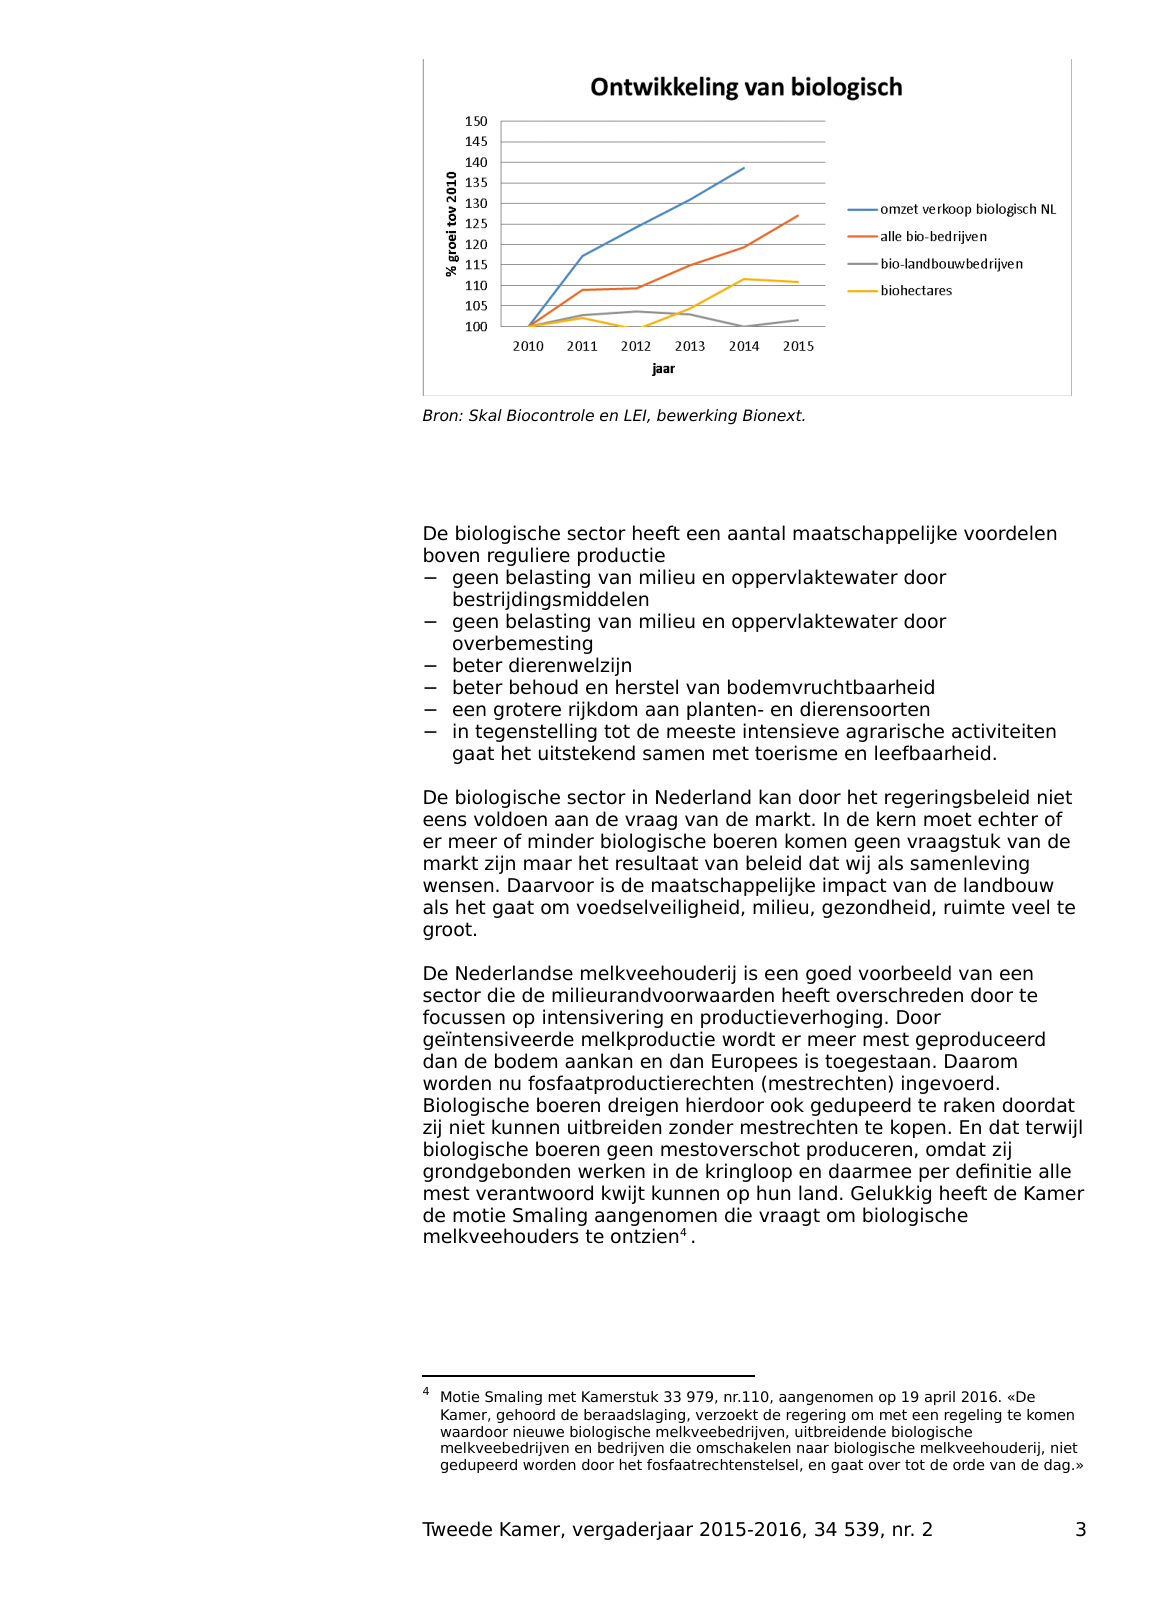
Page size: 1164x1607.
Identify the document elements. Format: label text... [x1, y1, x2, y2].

text − beter behoud en herstel van bodemvruchtbaarheid [422, 677, 1087, 698]
text De Nederlandse melkveehouderij is een goed voorbeeld van een sector die de milieurandvoorwaarden heeft overschreden door te focussen op intensivering en productieverhoging. Door geïntensiveerde melkproductie wordt er meer mest geproduceerd dan de bodem aankan en dan Europees is toegestaan. Daarom worden nu fosfaatproductierechten (mestrechten) ingevoerd. Biologische boeren dreigen hierdoor ook gedupeerd te raken doordat zij niet kunnen uitbreiden zonder mestrechten te kopen. En dat terwijl biologische boeren geen mestoverschot produceren, omdat zij grondgebonden werken in de kringloop en daarmee per definitie alle mest verantwoord kwijt kunnen op hun land. Gelukkig heeft de Kamer de motie Smaling aangenomen die vraagt om biologische melkveehouders te ontzien. [422, 963, 1087, 1248]
text De biologische sector in Nederland kan door het regeringsbeleid niet eens voldoen aan de vraag van de markt. In de kern moet echter of er meer of minder biologische boeren komen geen vraagstuk van de markt zijn maar het resultaat van beleid dat wij als samenleving wensen. Daarvoor is de maatschappelijke impact van de landbouw als het gaat om voedselveiligheid, milieu, gezondheid, ruimte veel te groot. [422, 787, 1087, 941]
text Motie Smaling met Kamerstuk 33 979, nr.110, aangenomen op 19 april 2016. «De Kamer, gehoord de beraadslaging, verzoekt de regering om met een regeling te komen waardoor nieuwe biologische melkveebedrijven, uitbreidende biologische melkveebedrijven en bedrijven die omschakelen naar biologische melkveehouderij, niet gedupeerd worden door het fosfaatrechtenstelsel, en gaat over tot de orde van de dag.» [422, 1385, 1087, 1474]
text − beter dierenwelzijn [422, 654, 1087, 677]
text − in tegenstelling tot de meeste intensieve agrarische activiteiten gaat het uitstekend samen met toerisme en leefbaarheid. [422, 721, 1087, 764]
text − geen belasting van milieu en oppervlaktewater door bestrijdingsmiddelen [422, 567, 1087, 611]
text De biologische sector heeft een aantal maatschappelijke voordelen boven reguliere productie [422, 523, 1087, 567]
text − geen belasting van milieu en oppervlaktewater door overbemesting [422, 611, 1087, 654]
text − een grotere rijkdom aan planten- en dierensoorten [422, 698, 1087, 721]
picture [422, 59, 1072, 396]
text Bron: Skal Biocontrole en LEI, bewerking Bionext. [422, 407, 1072, 426]
